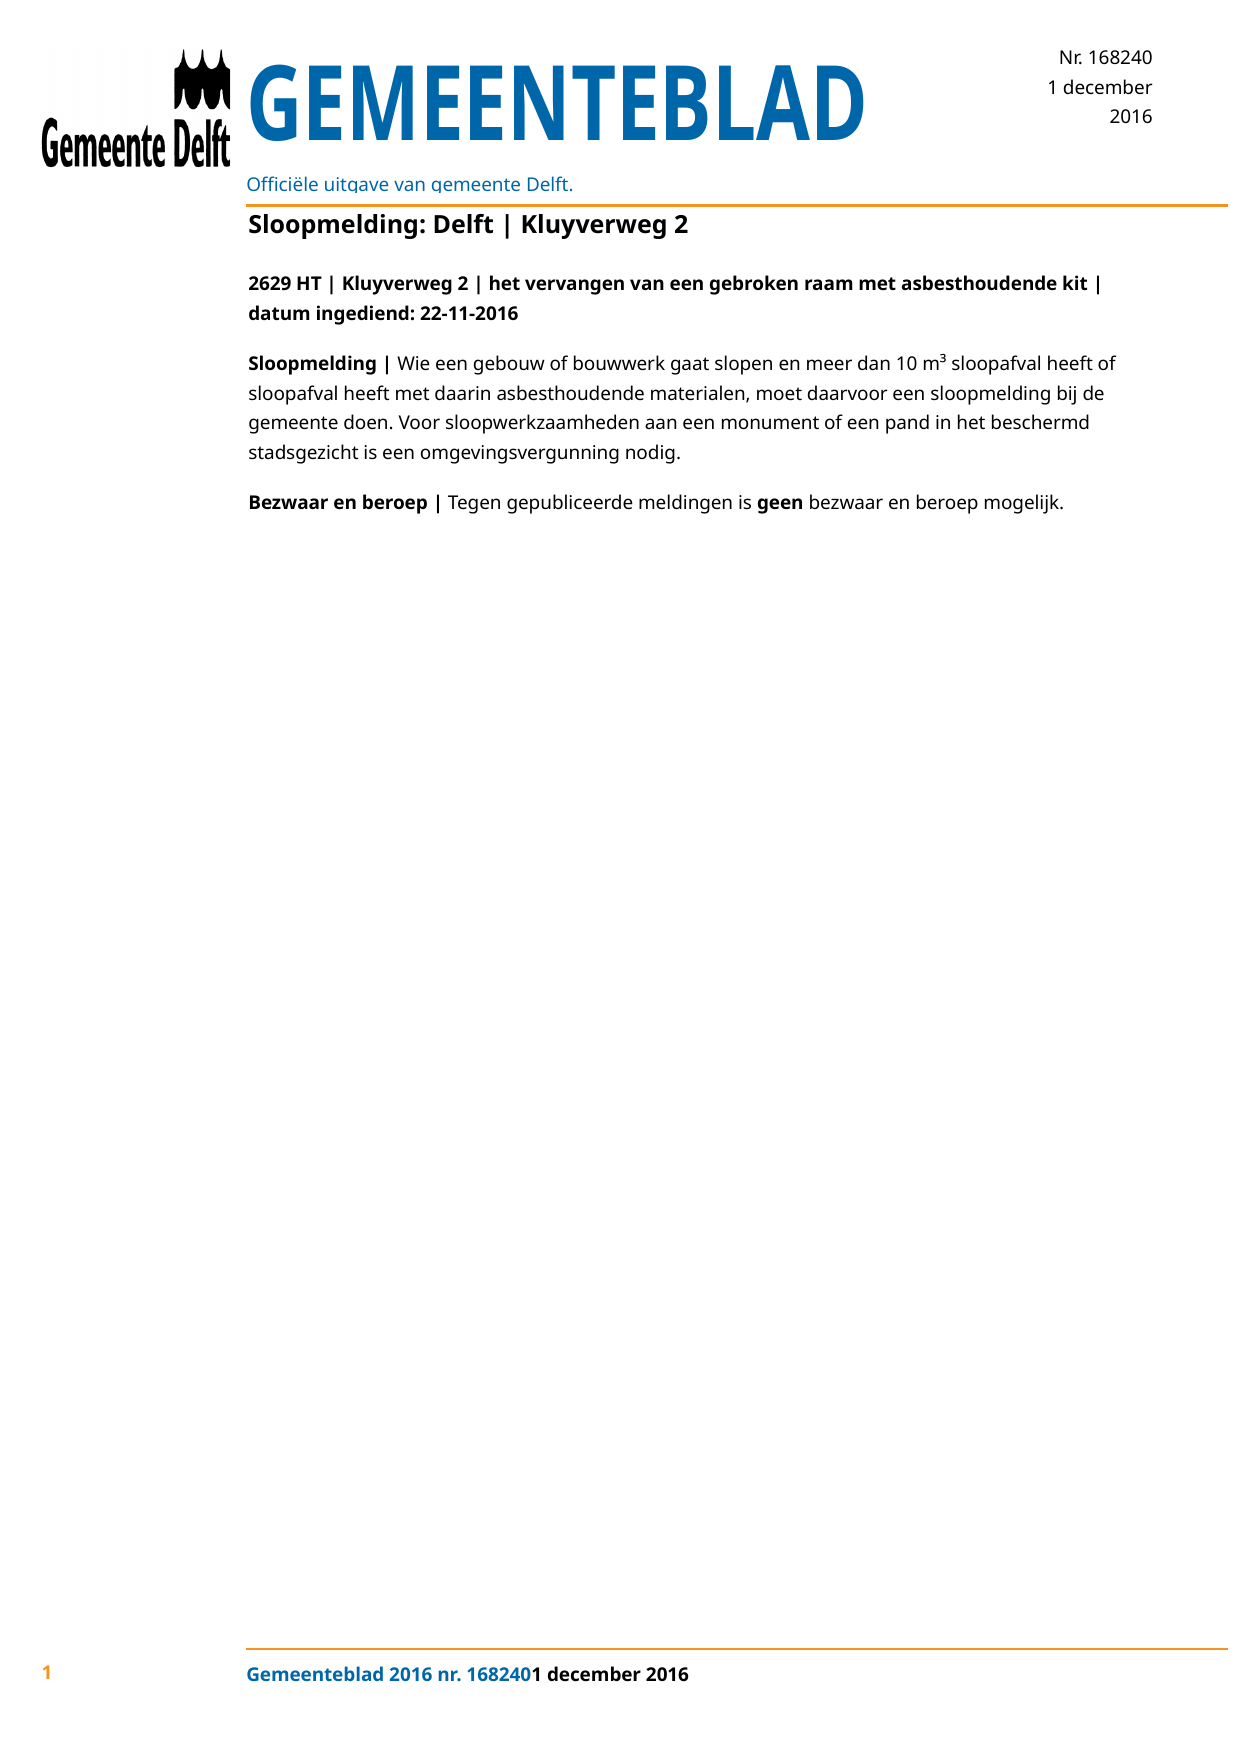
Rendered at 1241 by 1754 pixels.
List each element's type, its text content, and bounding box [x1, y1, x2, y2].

text 2629 HT | Kluyverweg 2 | het vervangen van een gebroken raam met asbesthoudende kit | datum ingediend: 22-11-2016 [248, 270, 1152, 326]
text Sloopmelding: Delft | Kluyverweg 2 [248, 207, 1152, 241]
picture [41, 47, 231, 172]
text Bezwaar en beroep | Tegen gepubliceerde meldingen is geen bezwaar en beroep mogelijk. [248, 489, 1152, 515]
text Sloopmelding | Wie een gebouw of bouwwerk gaat slopen en meer dan 10 m³ sloopafval heeft of sloopafval heeft met daarin asbesthoudende materialen, moet daarvoor een sloopmelding bij de gemeente doen. Voor sloopwerkzaamheden aan een monument of een pand in het beschermd stadsgezicht is een omgevingsvergunning nodig. [248, 350, 1152, 465]
